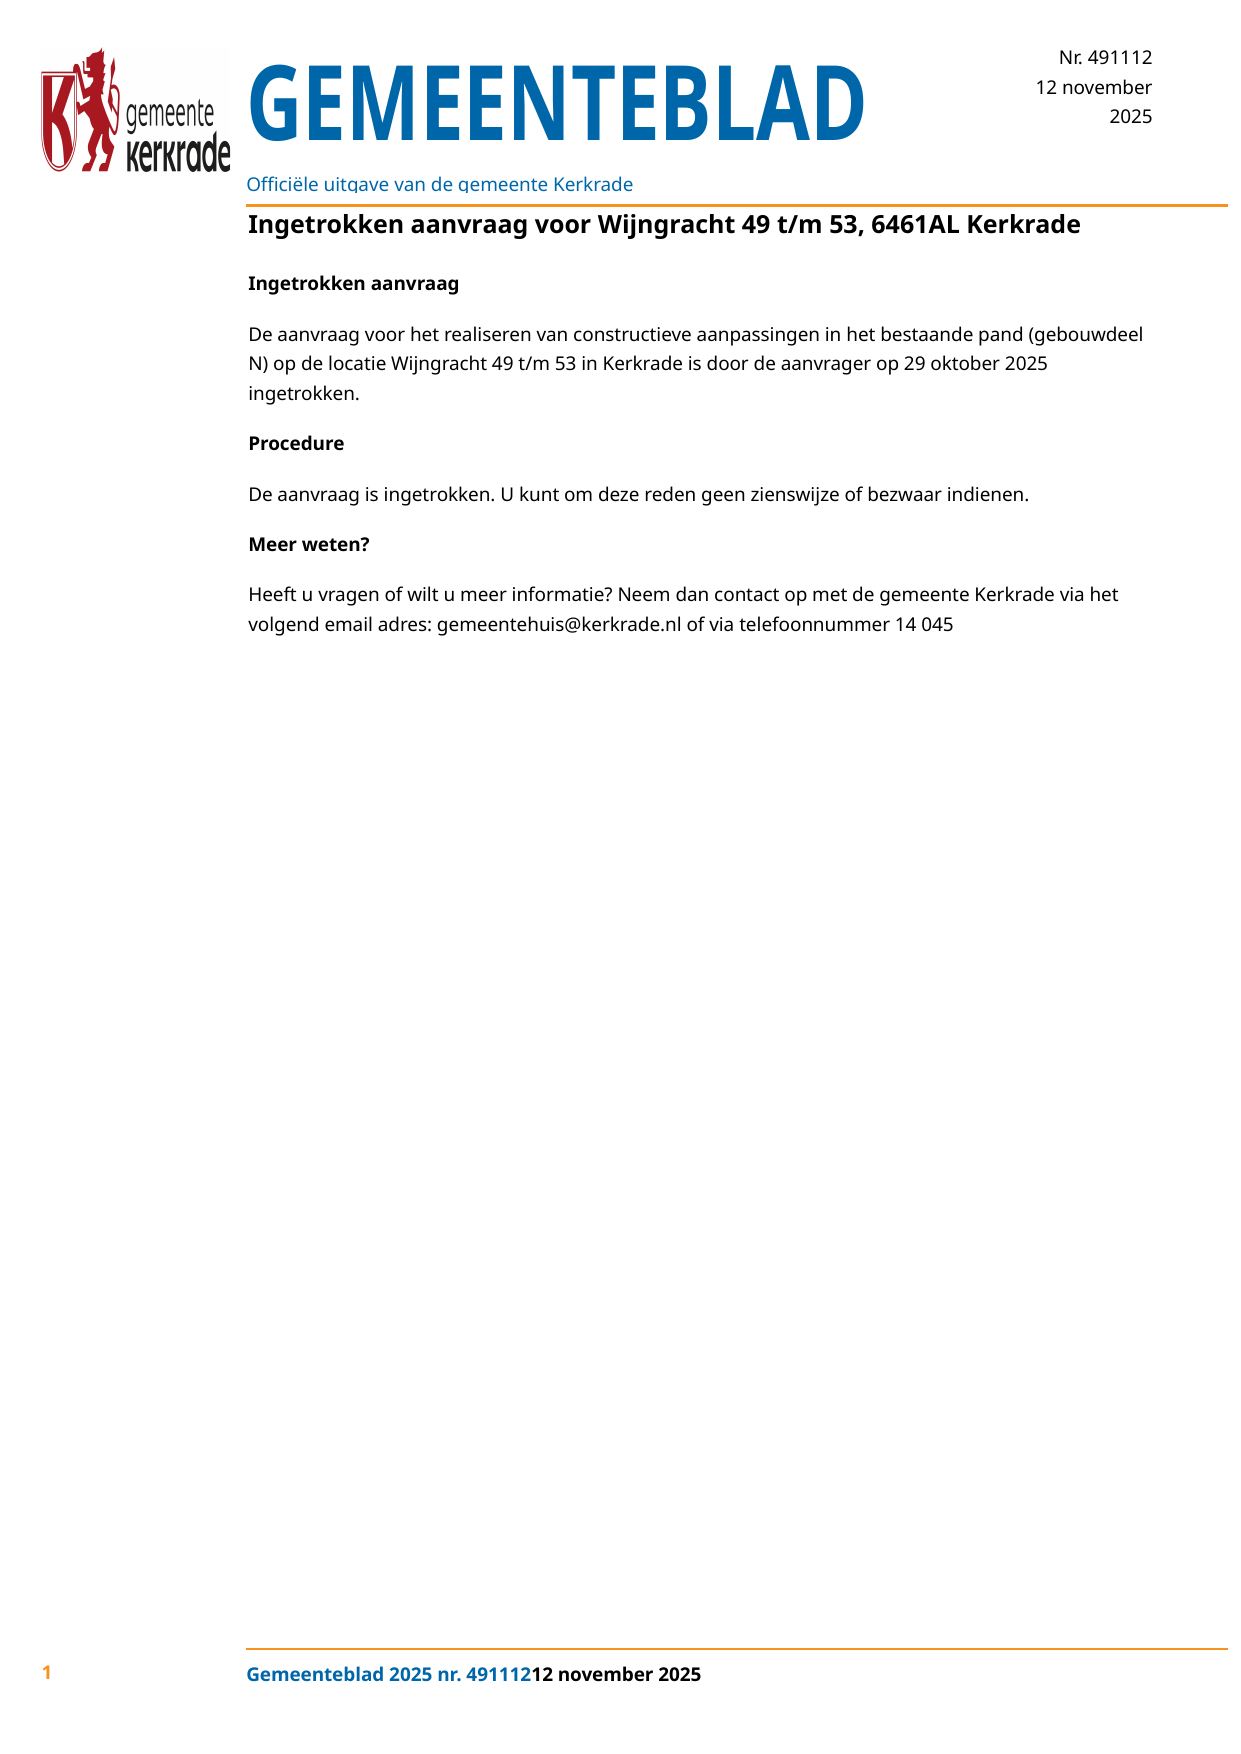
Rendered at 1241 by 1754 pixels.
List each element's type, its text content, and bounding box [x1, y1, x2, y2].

text Ingetrokken aanvraag [248, 270, 1152, 296]
text De aanvraag is ingetrokken. U kunt om deze reden geen zienswijze of bezwaar indienen. [248, 481, 1152, 506]
text Ingetrokken aanvraag voor Wijngracht 49 t/m 53, 6461AL Kerkrade [248, 207, 1152, 241]
text Procedure [248, 430, 1152, 456]
text Heeft u vragen of wilt u meer informatie? Neem dan contact op met de gemeente Kerkrade via het volgend email adres: gemeentehuis@kerkrade.nl of via telefoonnummer 14 045 [248, 582, 1152, 637]
text De aanvraag voor het realiseren van constructieve aanpassingen in het bestaande pand (gebouwdeel N) op de locatie Wijngracht 49 t/m 53 in Kerkrade is door de aanvrager op 29 oktober 2025 ingetrokken. [248, 321, 1152, 406]
text Meer weten? [248, 531, 1152, 557]
picture [41, 47, 231, 172]
